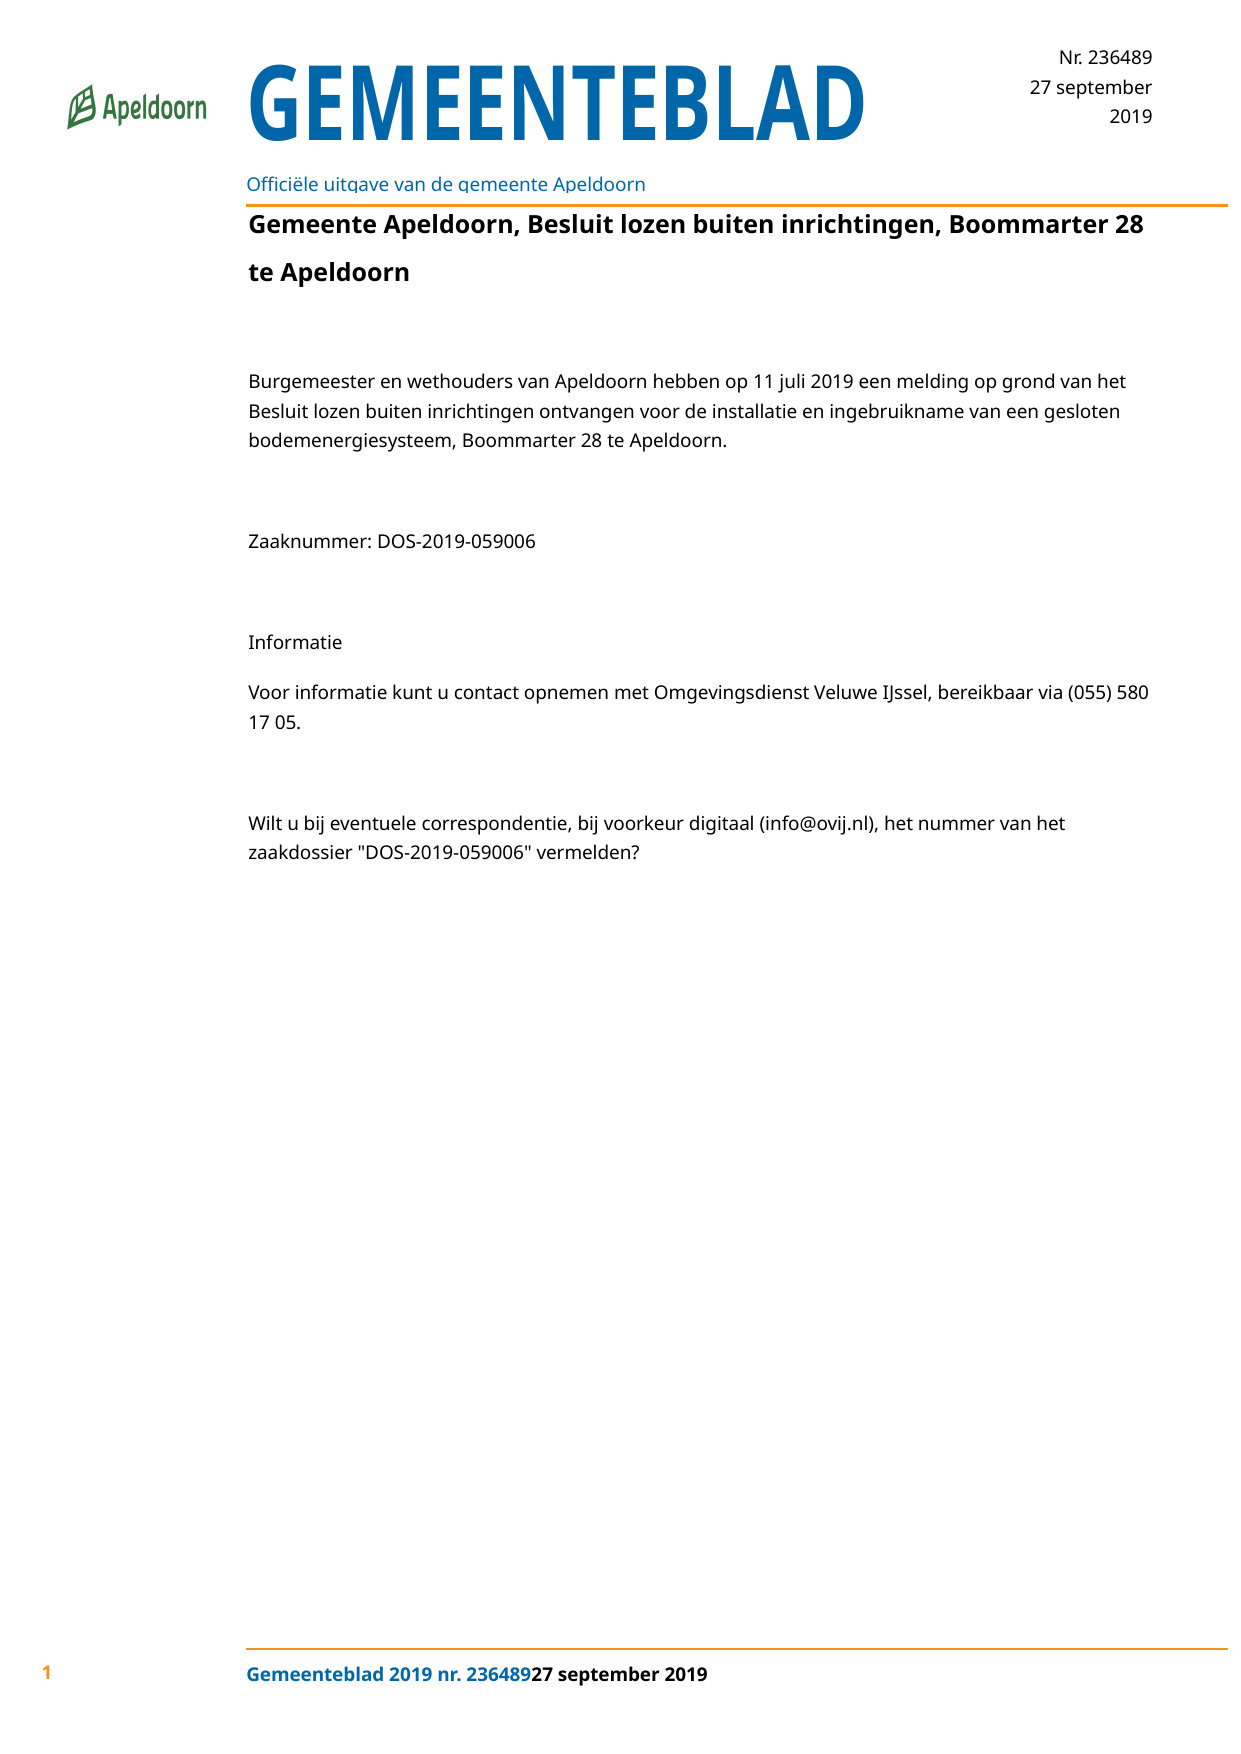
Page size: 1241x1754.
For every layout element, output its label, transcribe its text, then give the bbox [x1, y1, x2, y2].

picture [41, 47, 231, 172]
text Gemeente Apeldoorn, Besluit lozen buiten inrichtingen, Boommarter 28 te Apeldoorn [248, 207, 1152, 288]
text Voor informatie kunt u contact opnemen met Omgevingsdienst Veluwe IJssel, bereikbaar via (055) 580 17 05. [248, 679, 1152, 735]
text Informatie [248, 629, 1152, 655]
text Wilt u bij eventuele correspondentie, bij voorkeur digitaal (info@ovij.nl), het nummer van het zaakdossier "DOS-2019-059006" vermelden? [248, 810, 1152, 865]
text Zaaknummer: DOS-2019-059006 [248, 528, 1152, 554]
text Burgemeester en wethouders van Apeldoorn hebben op 11 juli 2019 een melding op grond van het Besluit lozen buiten inrichtingen ontvangen voor de installatie en ingebruikname van een gesloten bodemenergiesysteem, Boommarter 28 te Apeldoorn. [248, 368, 1152, 453]
